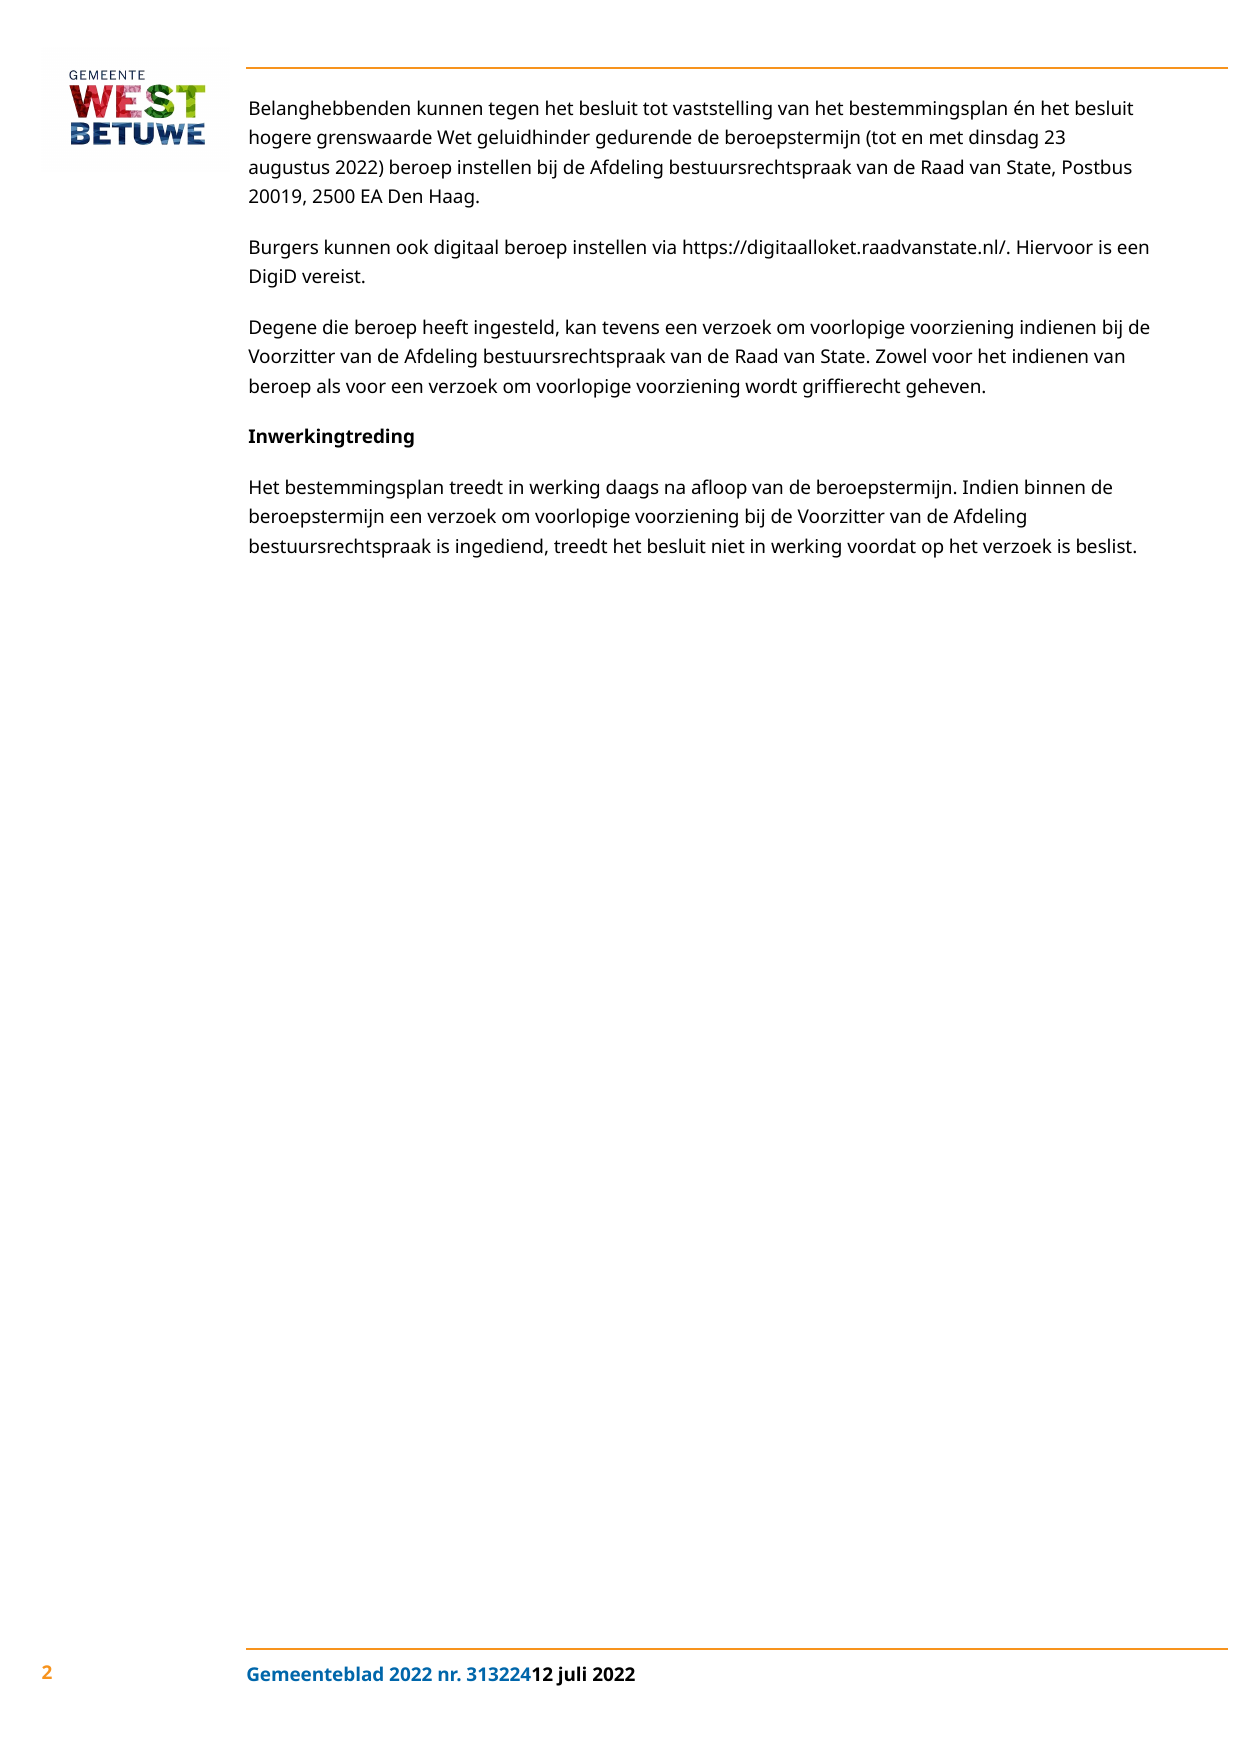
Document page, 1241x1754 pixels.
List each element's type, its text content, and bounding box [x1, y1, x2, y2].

text Inwerkingtreding [248, 423, 1152, 449]
picture [41, 47, 231, 172]
text Belanghebbenden kunnen tegen het besluit tot vaststelling van het bestemmingsplan én het besluit hogere grenswaarde Wet geluidhinder gedurende de beroepstermijn (tot en met dinsdag 23 augustus 2022) beroep instellen bij de Afdeling bestuursrechtspraak van de Raad van State, Postbus 20019, 2500 EA Den Haag. [248, 95, 1152, 209]
text Burgers kunnen ook digitaal beroep instellen via https://digitaalloket.raadvanstate.nl/. Hiervoor is een DigiD vereist. [248, 234, 1152, 289]
text Degene die beroep heeft ingesteld, kan tevens een verzoek om voorlopige voorziening indienen bij de Voorzitter van de Afdeling bestuursrechtspraak van de Raad van State. Zowel voor het indienen van beroep als voor een verzoek om voorlopige voorziening wordt griffierecht geheven. [248, 314, 1152, 399]
text Het bestemmingsplan treedt in werking daags na afloop van de beroepstermijn. Indien binnen de beroepstermijn een verzoek om voorlopige voorziening bij de Voorzitter van de Afdeling bestuursrechtspraak is ingediend, treedt het besluit niet in werking voordat op het verzoek is beslist. [248, 474, 1152, 559]
